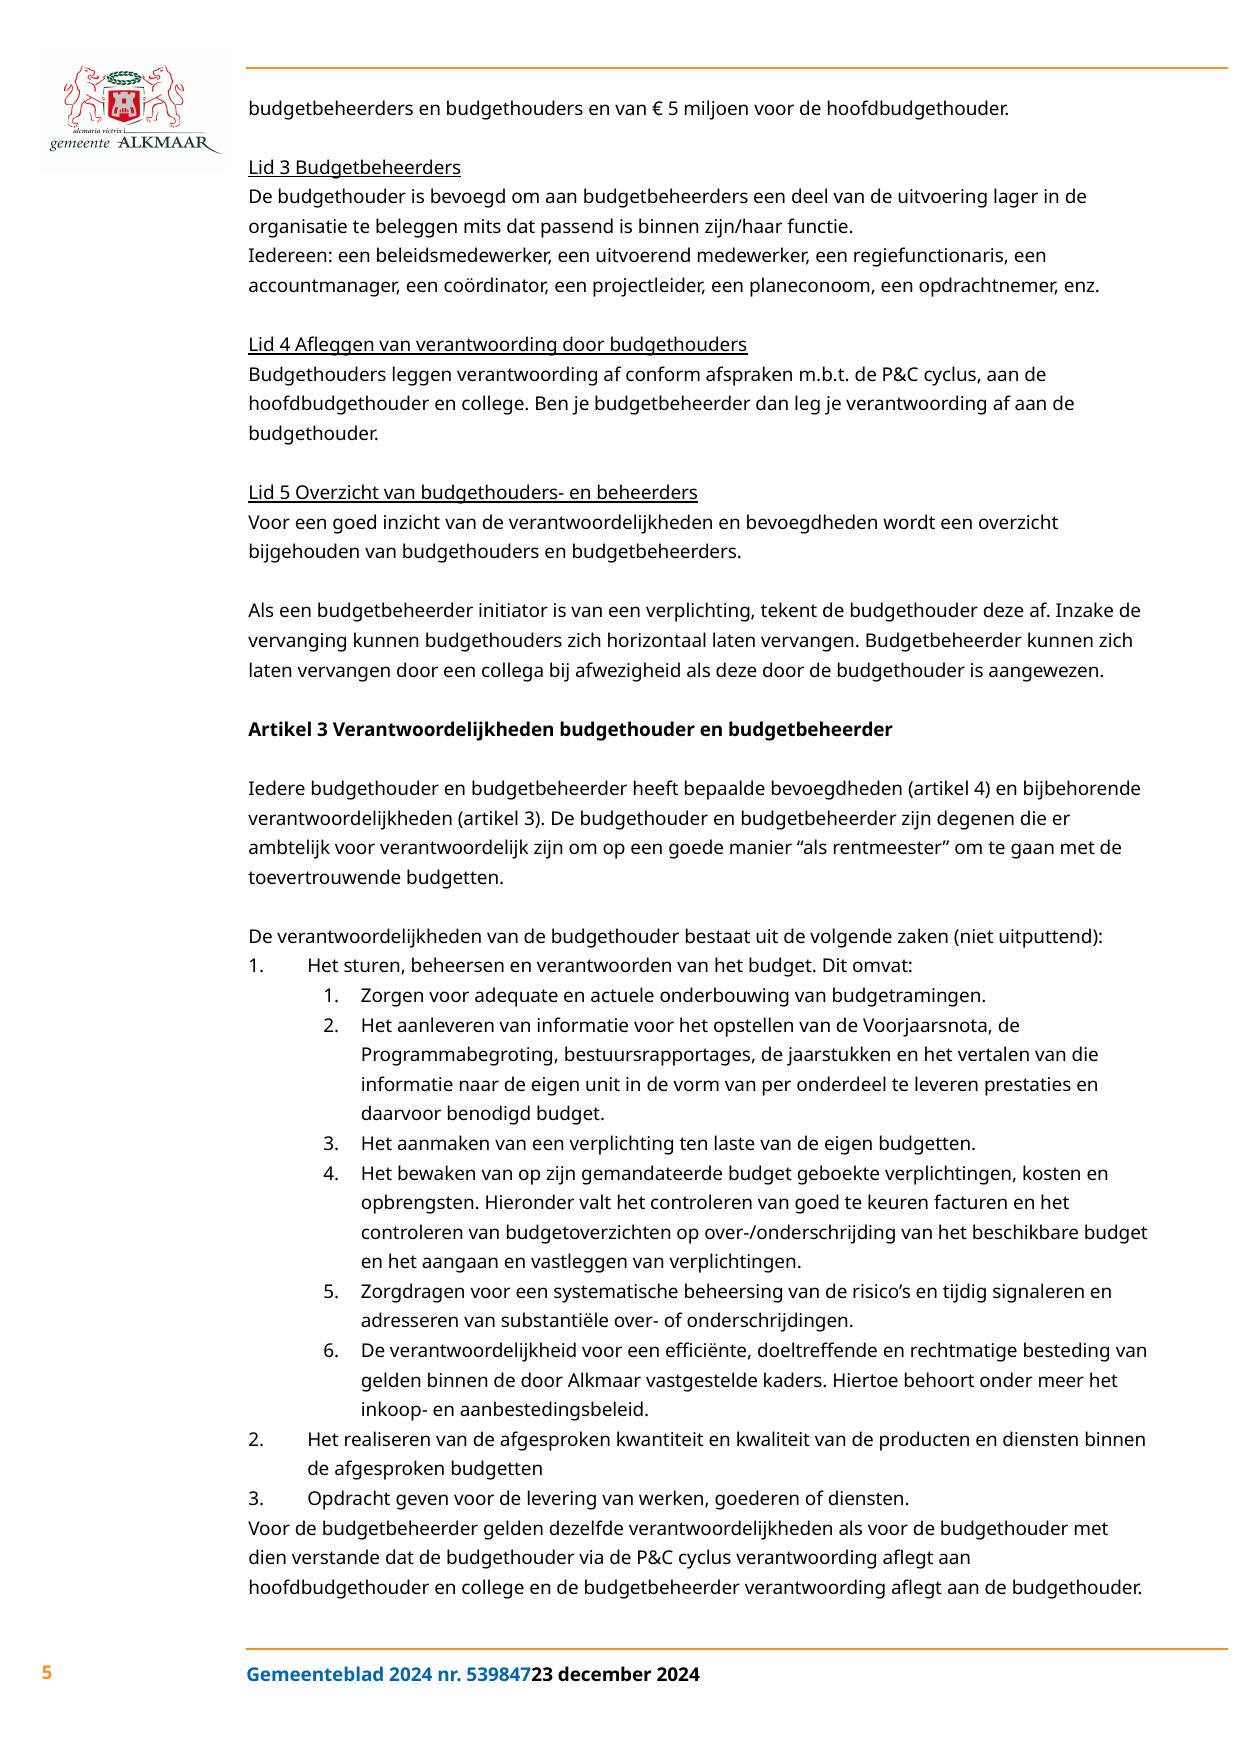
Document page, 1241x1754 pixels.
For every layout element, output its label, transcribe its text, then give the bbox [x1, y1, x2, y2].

list De verantwoordelijkheid voor een efficiënte, doeltreffende en rechtmatige besteding van gelden binnen de door Alkmaar vastgestelde kaders. Hiertoe behoort onder meer het inkoop- en aanbestedingsbeleid. [323, 1337, 1152, 1422]
text Als een budgetbeheerder initiator is van een verplichting, tekent de budgethouder deze af. Inzake de vervanging kunnen budgethouders zich horizontaal laten vervangen. Budgetbeheerder kunnen zich laten vervangen door een collega bij afwezigheid als deze door de budgethouder is aangewezen. [248, 598, 1152, 683]
text Budgethouders leggen verantwoording af conform afspraken m.b.t. de P&C cyclus, aan de hoofdbudgethouder en college. Ben je budgetbeheerder dan leg je verantwoording af aan de budgethouder. [248, 361, 1152, 446]
list Het bewaken van op zijn gemandateerde budget geboekte verplichtingen, kosten en opbrengsten. Hieronder valt het controleren van goed te keuren facturen en het controleren van budgetoverzichten op over-/onderschrijding van het beschikbare budget en het aangaan en vastleggen van verplichtingen. [323, 1160, 1152, 1274]
text De budgethouder is bevoegd om aan budgetbeheerders een deel van de uitvoering lager in de organisatie te beleggen mits dat passend is binnen zijn/haar functie. [248, 183, 1152, 239]
list Het sturen, beheersen en verantwoorden van het budget. Dit omvat: [248, 953, 1152, 978]
list Het realiseren van de afgesproken kwantiteit en kwaliteit van de producten en diensten binnen de afgesproken budgetten [248, 1426, 1152, 1481]
text Lid 3 Budgetbeheerders [248, 154, 1152, 180]
list Het aanmaken van een verplichting ten laste van de eigen budgetten. [323, 1130, 1152, 1156]
list Opdracht geven voor de levering van werken, goederen of diensten. [248, 1485, 1152, 1511]
text budgetbeheerders en budgethouders en van € 5 miljoen voor de hoofdbudgethouder. [248, 95, 1152, 121]
text Voor een goed inzicht van de verantwoordelijkheden en bevoegdheden wordt een overzicht bijgehouden van budgethouders en budgetbeheerders. [248, 509, 1152, 564]
picture [41, 47, 231, 172]
text De verantwoordelijkheden van de budgethouder bestaat uit de volgende zaken (niet uitputtend): [248, 923, 1152, 949]
list Zorgen voor adequate en actuele onderbouwing van budgetramingen. [323, 982, 1152, 1008]
text Lid 5 Overzicht van budgethouders- en beheerders [248, 479, 1152, 505]
text Iedereen: een beleidsmedewerker, een uitvoerend medewerker, een regiefunctionaris, een accountmanager, een coördinator, een projectleider, een planeconoom, een opdrachtnemer, enz. [248, 243, 1152, 298]
text Artikel 3 Verantwoordelijkheden budgethouder en budgetbeheerder [248, 716, 1152, 742]
list Het aanleveren van informatie voor het opstellen van de Voorjaarsnota, de Programmabegroting, bestuursrapportages, de jaarstukken en het vertalen van die informatie naar de eigen unit in de vorm van per onderdeel te leveren prestaties en daarvoor benodigd budget. [323, 1012, 1152, 1126]
text Voor de budgetbeheerder gelden dezelfde verantwoordelijkheden als voor de budgethouder met dien verstande dat de budgethouder via de P&C cyclus verantwoording aflegt aan hoofdbudgethouder en college en de budgetbeheerder verantwoording aflegt aan de budgethouder. [248, 1515, 1152, 1600]
text Lid 4 Afleggen van verantwoording door budgethouders [248, 331, 1152, 357]
list Zorgdragen voor een systematische beheersing van de risico’s en tijdig signaleren en adresseren van substantiële over- of onderschrijdingen. [323, 1278, 1152, 1333]
text Iedere budgethouder en budgetbeheerder heeft bepaalde bevoegdheden (artikel 4) en bijbehorende verantwoordelijkheden (artikel 3). De budgethouder en budgetbeheerder zijn degenen die er ambtelijk voor verantwoordelijk zijn om op een goede manier “als rentmeester” om te gaan met de toevertrouwende budgetten. [248, 775, 1152, 890]
